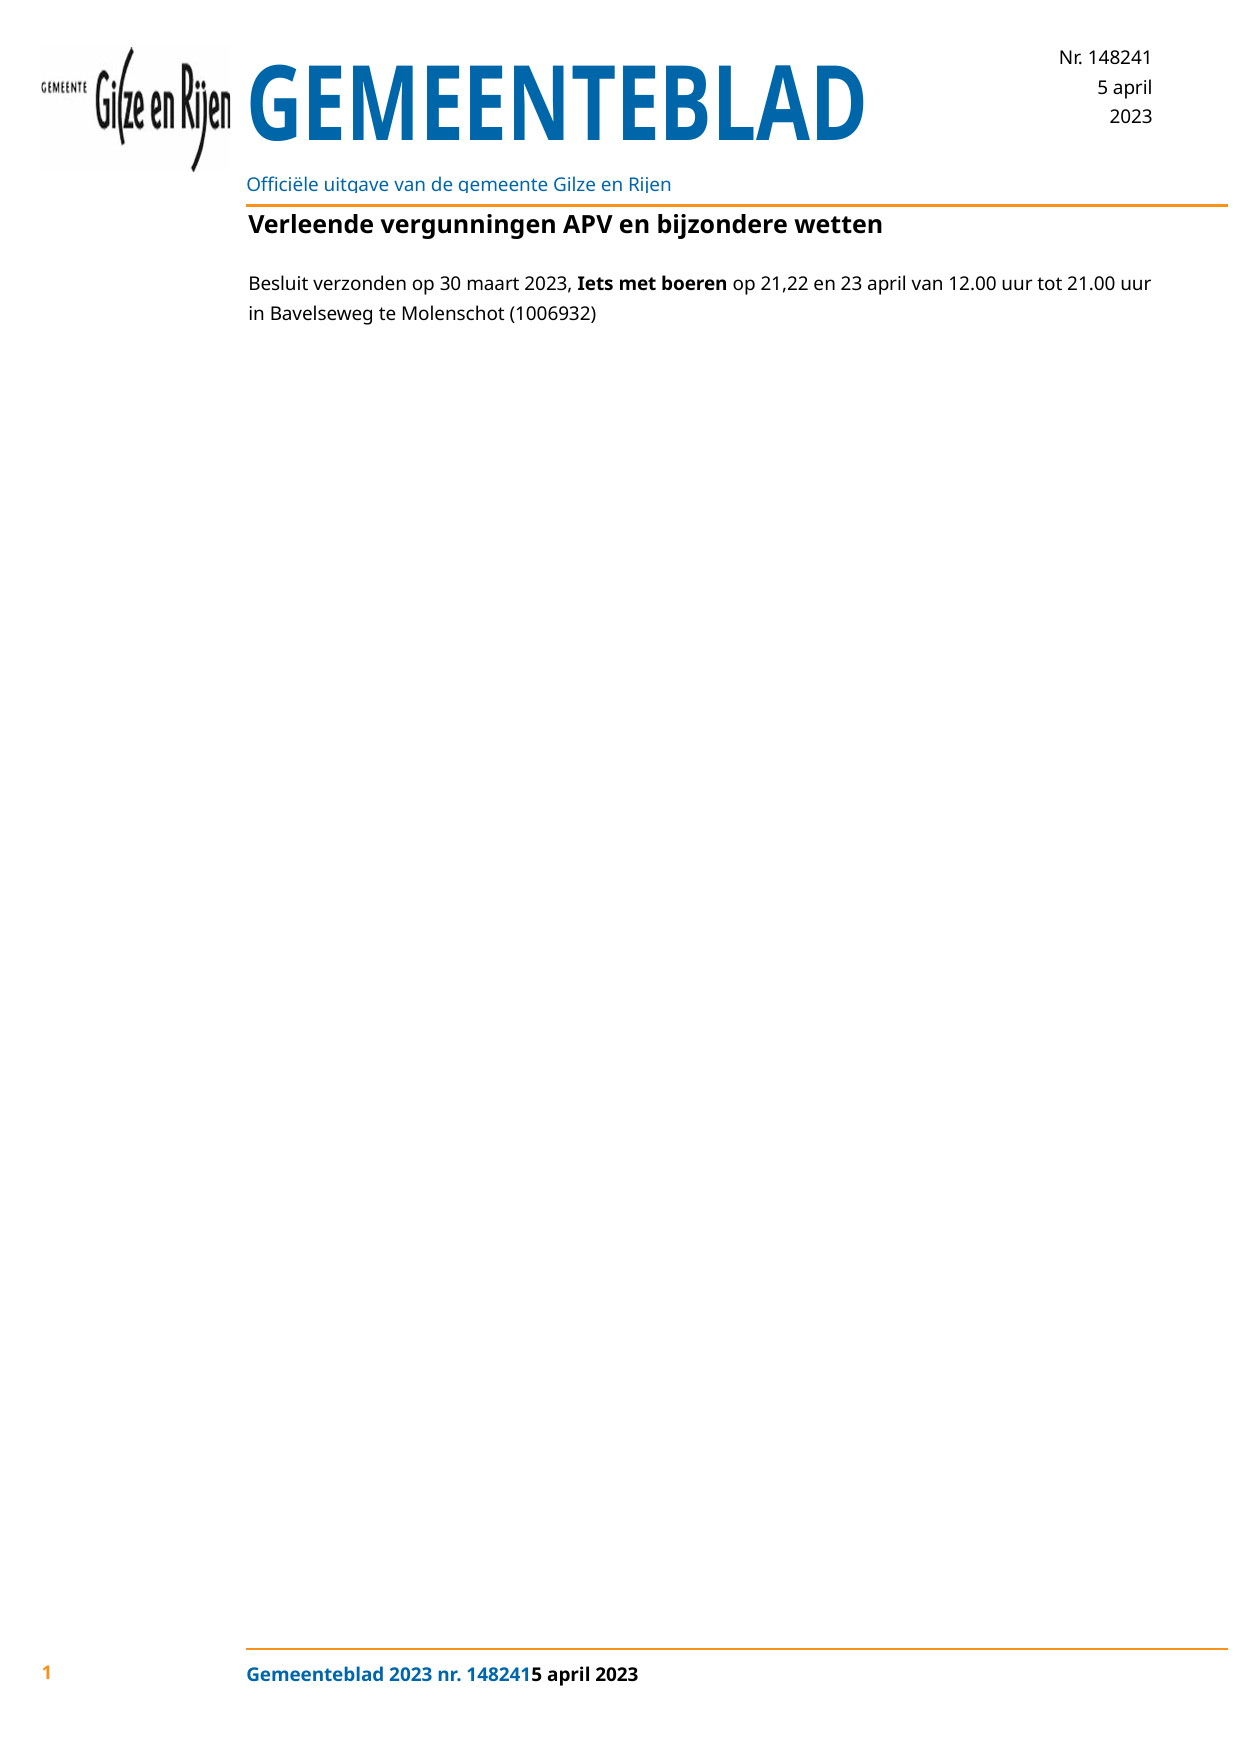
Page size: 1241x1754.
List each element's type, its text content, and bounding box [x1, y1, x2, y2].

text Besluit verzonden op 30 maart 2023, Iets met boeren op 21,22 en 23 april van 12.00 uur tot 21.00 uur in Bavelseweg te Molenschot (1006932) [248, 270, 1152, 326]
picture [41, 47, 231, 172]
text Verleende vergunningen APV en bijzondere wetten [248, 207, 1152, 241]
